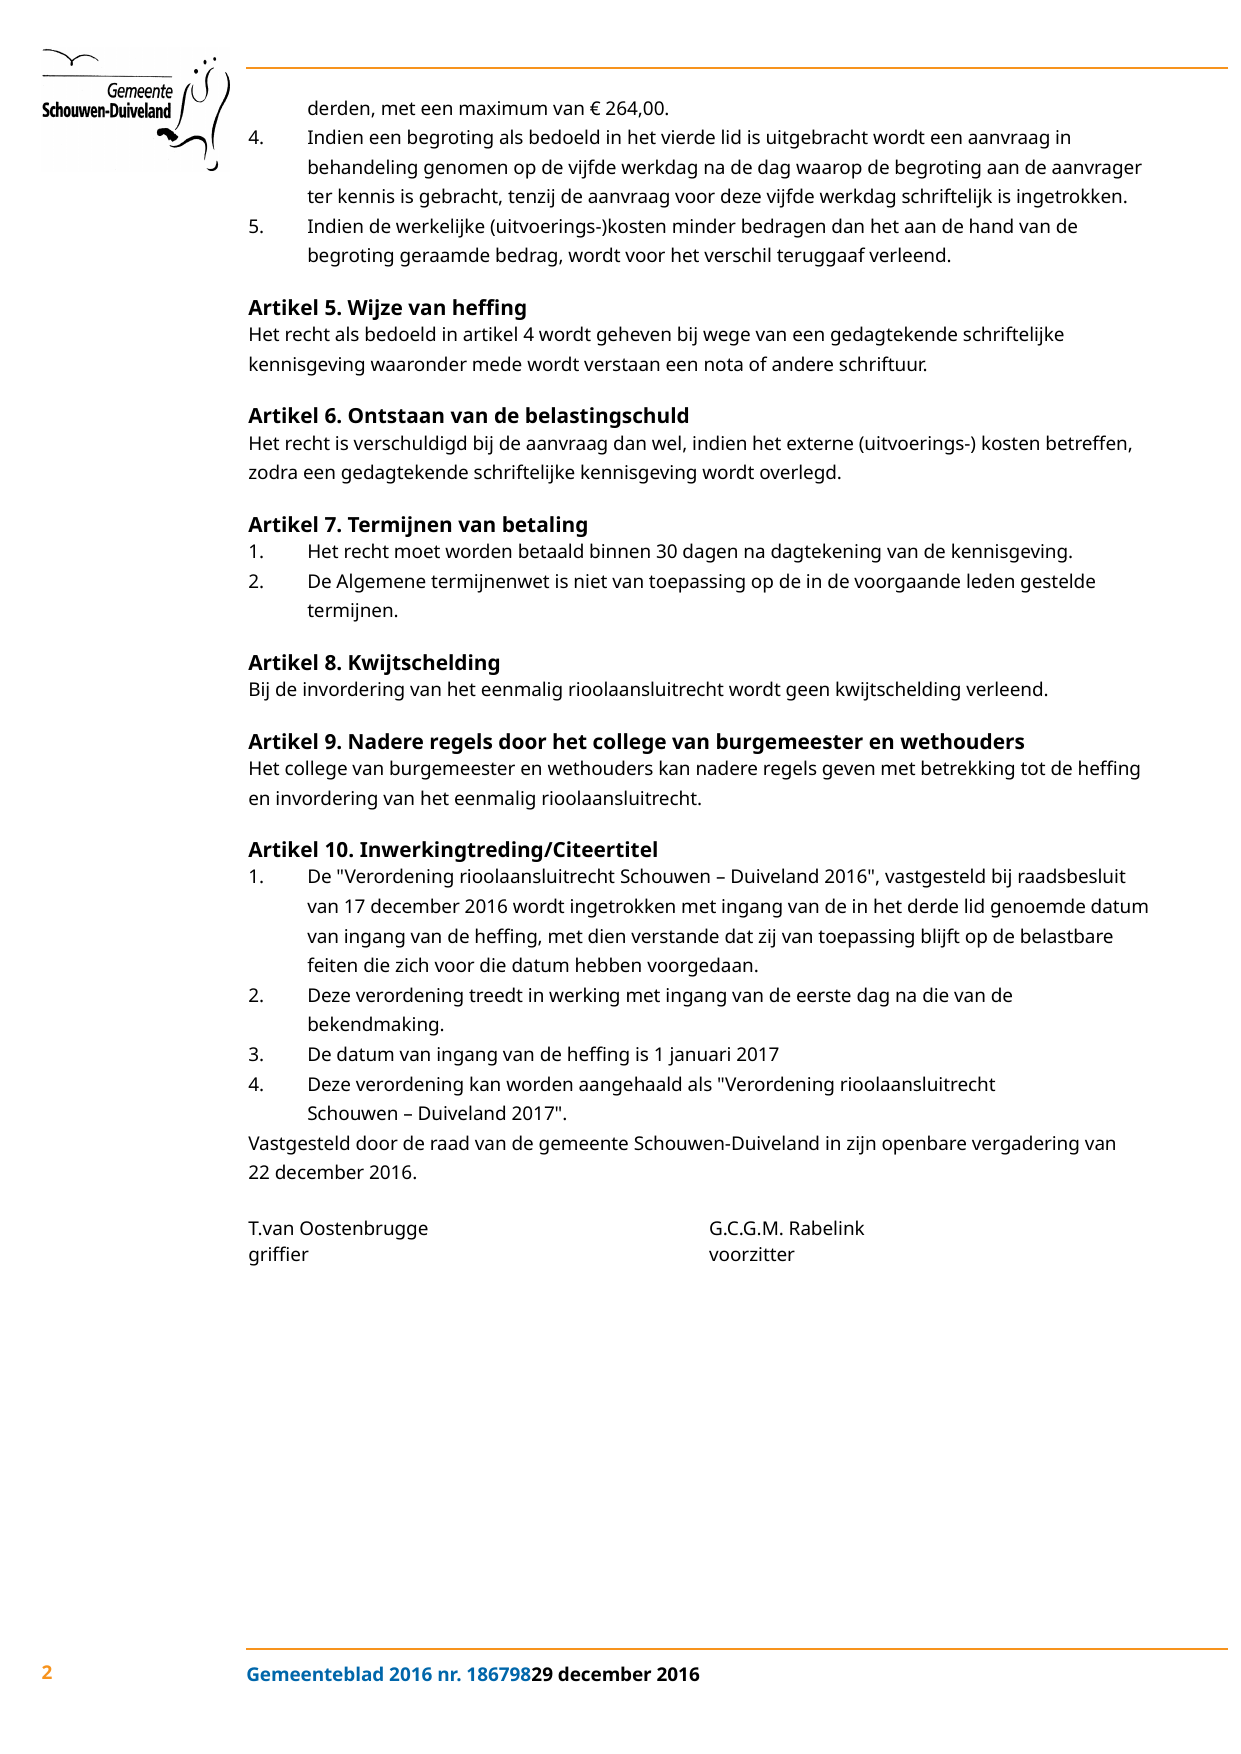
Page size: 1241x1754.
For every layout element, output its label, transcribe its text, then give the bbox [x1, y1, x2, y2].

text Artikel 7. Termijnen van betaling [248, 510, 1152, 538]
text Artikel 8. Kwijtschelding [248, 648, 1152, 676]
picture [41, 47, 231, 172]
text Bij de invordering van het eenmalig rioolaansluitrecht wordt geen kwijtschelding verleend. [248, 676, 1152, 702]
list Deze verordening kan worden aangehaald als "Verordening rioolaansluitrecht [248, 1071, 1152, 1097]
table_header [248, 1189, 709, 1215]
list Schouwen – Duiveland 2017". [248, 1100, 1152, 1126]
list derden, met een maximum van € 264,00. [248, 95, 1152, 121]
text Artikel 6. Ontstaan van de belastingschuld [248, 402, 1152, 430]
text Het college van burgemeester en wethouders kan nadere regels geven met betrekking tot de heffing en invordering van het eenmalig rioolaansluitrecht. [248, 755, 1152, 811]
table_cell G.C.G.M. Rabelink [709, 1215, 1152, 1241]
text Vastgesteld door de raad van de gemeente Schouwen-Duiveland in zijn openbare vergadering van 22 december 2016. [248, 1130, 1152, 1185]
text Het recht als bedoeld in artikel 4 wordt geheven bij wege van een gedagtekende schriftelijke kennisgeving waaronder mede wordt verstaan een nota of andere schriftuur. [248, 322, 1152, 377]
text Het recht is verschuldigd bij de aanvraag dan wel, indien het externe (uitvoerings-) kosten betreffen, zodra een gedagtekende schriftelijke kennisgeving wordt overlegd. [248, 430, 1152, 485]
text Artikel 5. Wijze van heffing [248, 293, 1152, 322]
text Artikel 9. Nadere regels door het college van burgemeester en wethouders [248, 727, 1152, 755]
list Deze verordening treedt in werking met ingang van de eerste dag na die van de bekendmaking. [248, 982, 1152, 1037]
table_cell voorzitter [709, 1241, 1152, 1266]
text Artikel 10. Inwerkingtreding/Citeertitel [248, 835, 1152, 864]
list Het recht moet worden betaald binnen 30 dagen na dagtekening van de kennisgeving. [248, 538, 1152, 564]
list De datum van ingang van de heffing is 1 januari 2017 [248, 1041, 1152, 1067]
table_header [709, 1189, 1152, 1215]
table_cell T.van Oostenbrugge [248, 1215, 709, 1241]
table_cell griffier [248, 1241, 709, 1266]
list Indien de werkelijke (uitvoerings-)kosten minder bedragen dan het aan de hand van de begroting geraamde bedrag, wordt voor het verschil teruggaaf verleend. [248, 213, 1152, 268]
list De "Verordening rioolaansluitrecht Schouwen – Duiveland 2016", vastgesteld bij raadsbesluit van 17 december 2016 wordt ingetrokken met ingang van de in het derde lid genoemde datum van ingang van de heffing, met dien verstande dat zij van toepassing blijft op de belastbare feiten die zich voor die datum hebben voorgedaan. [248, 864, 1152, 978]
list De Algemene termijnenwet is niet van toepassing op de in de voorgaande leden gestelde termijnen. [248, 568, 1152, 623]
list Indien een begroting als bedoeld in het vierde lid is uitgebracht wordt een aanvraag in behandeling genomen op de vijfde werkdag na de dag waarop de begroting aan de aanvrager ter kennis is gebracht, tenzij de aanvraag voor deze vijfde werkdag schriftelijk is ingetrokken. [248, 124, 1152, 209]
